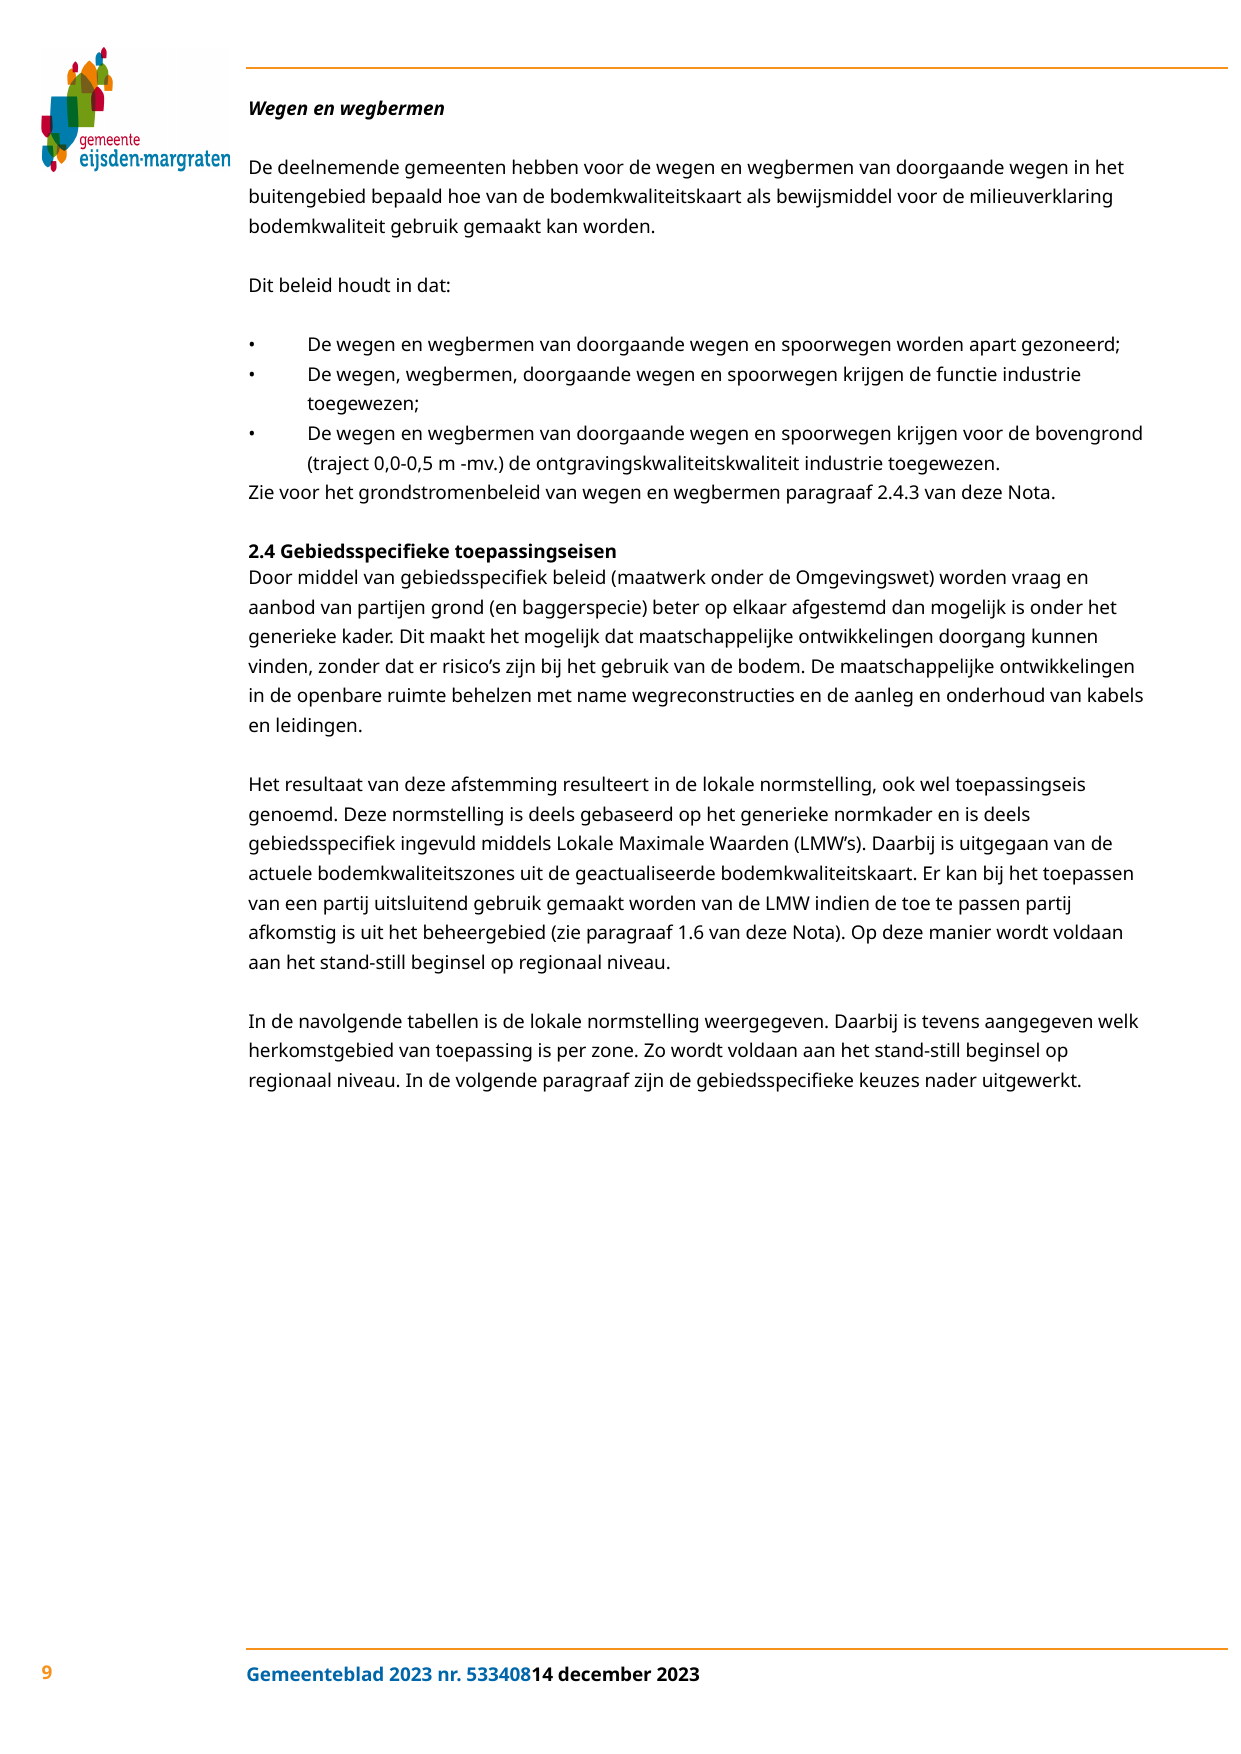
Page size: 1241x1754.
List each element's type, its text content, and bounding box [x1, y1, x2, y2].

picture [41, 47, 231, 172]
list De wegen en wegbermen van doorgaande wegen en spoorwegen krijgen voor de bovengrond (traject 0,0-0,5 m -mv.) de ontgravingskwaliteitskwaliteit industrie toegewezen. [248, 420, 1152, 476]
list De wegen en wegbermen van doorgaande wegen en spoorwegen worden apart gezoneerd; [248, 331, 1152, 357]
list De wegen, wegbermen, doorgaande wegen en spoorwegen krijgen de functie industrie toegewezen; [248, 361, 1152, 416]
text Wegen en wegbermen [248, 95, 1152, 121]
text Door middel van gebiedsspecifiek beleid (maatwerk onder de Omgevingswet) worden vraag en aanbod van partijen grond (en baggerspecie) beter op elkaar afgestemd dan mogelijk is onder het generieke kader. Dit maakt het mogelijk dat maatschappelijke ontwikkelingen doorgang kunnen vinden, zonder dat er risico’s zijn bij het gebruik van de bodem. De maatschappelijke ontwikkelingen in de openbare ruimte behelzen met name wegreconstructies en de aanleg en onderhoud van kabels en leidingen. [248, 564, 1152, 738]
text 2.4 Gebiedsspecifieke toepassingseisen [248, 538, 1152, 564]
text Zie voor het grondstromenbeleid van wegen en wegbermen paragraaf 2.4.3 van deze Nota. [248, 479, 1152, 505]
text In de navolgende tabellen is de lokale normstelling weergegeven. Daarbij is tevens aangegeven welk herkomstgebied van toepassing is per zone. Zo wordt voldaan aan het stand-still beginsel op regionaal niveau. In de volgende paragraaf zijn de gebiedsspecifieke keuzes nader uitgewerkt. [248, 1008, 1152, 1093]
text Het resultaat van deze afstemming resulteert in de lokale normstelling, ook wel toepassingseis genoemd. Deze normstelling is deels gebaseerd op het generieke normkader en is deels gebiedsspecifiek ingevuld middels Lokale Maximale Waarden (LMW’s). Daarbij is uitgegaan van de actuele bodemkwaliteitszones uit de geactualiseerde bodemkwaliteitskaart. Er kan bij het toepassen van een partij uitsluitend gebruik gemaakt worden van de LMW indien de toe te passen partij afkomstig is uit het beheergebied (zie paragraaf 1.6 van deze Nota). Op deze manier wordt voldaan aan het stand-still beginsel op regionaal niveau. [248, 771, 1152, 974]
text De deelnemende gemeenten hebben voor de wegen en wegbermen van doorgaande wegen in het buitengebied bepaald hoe van de bodemkwaliteitskaart als bewijsmiddel voor de milieuverklaring bodemkwaliteit gebruik gemaakt kan worden. [248, 154, 1152, 239]
text Dit beleid houdt in dat: [248, 272, 1152, 298]
